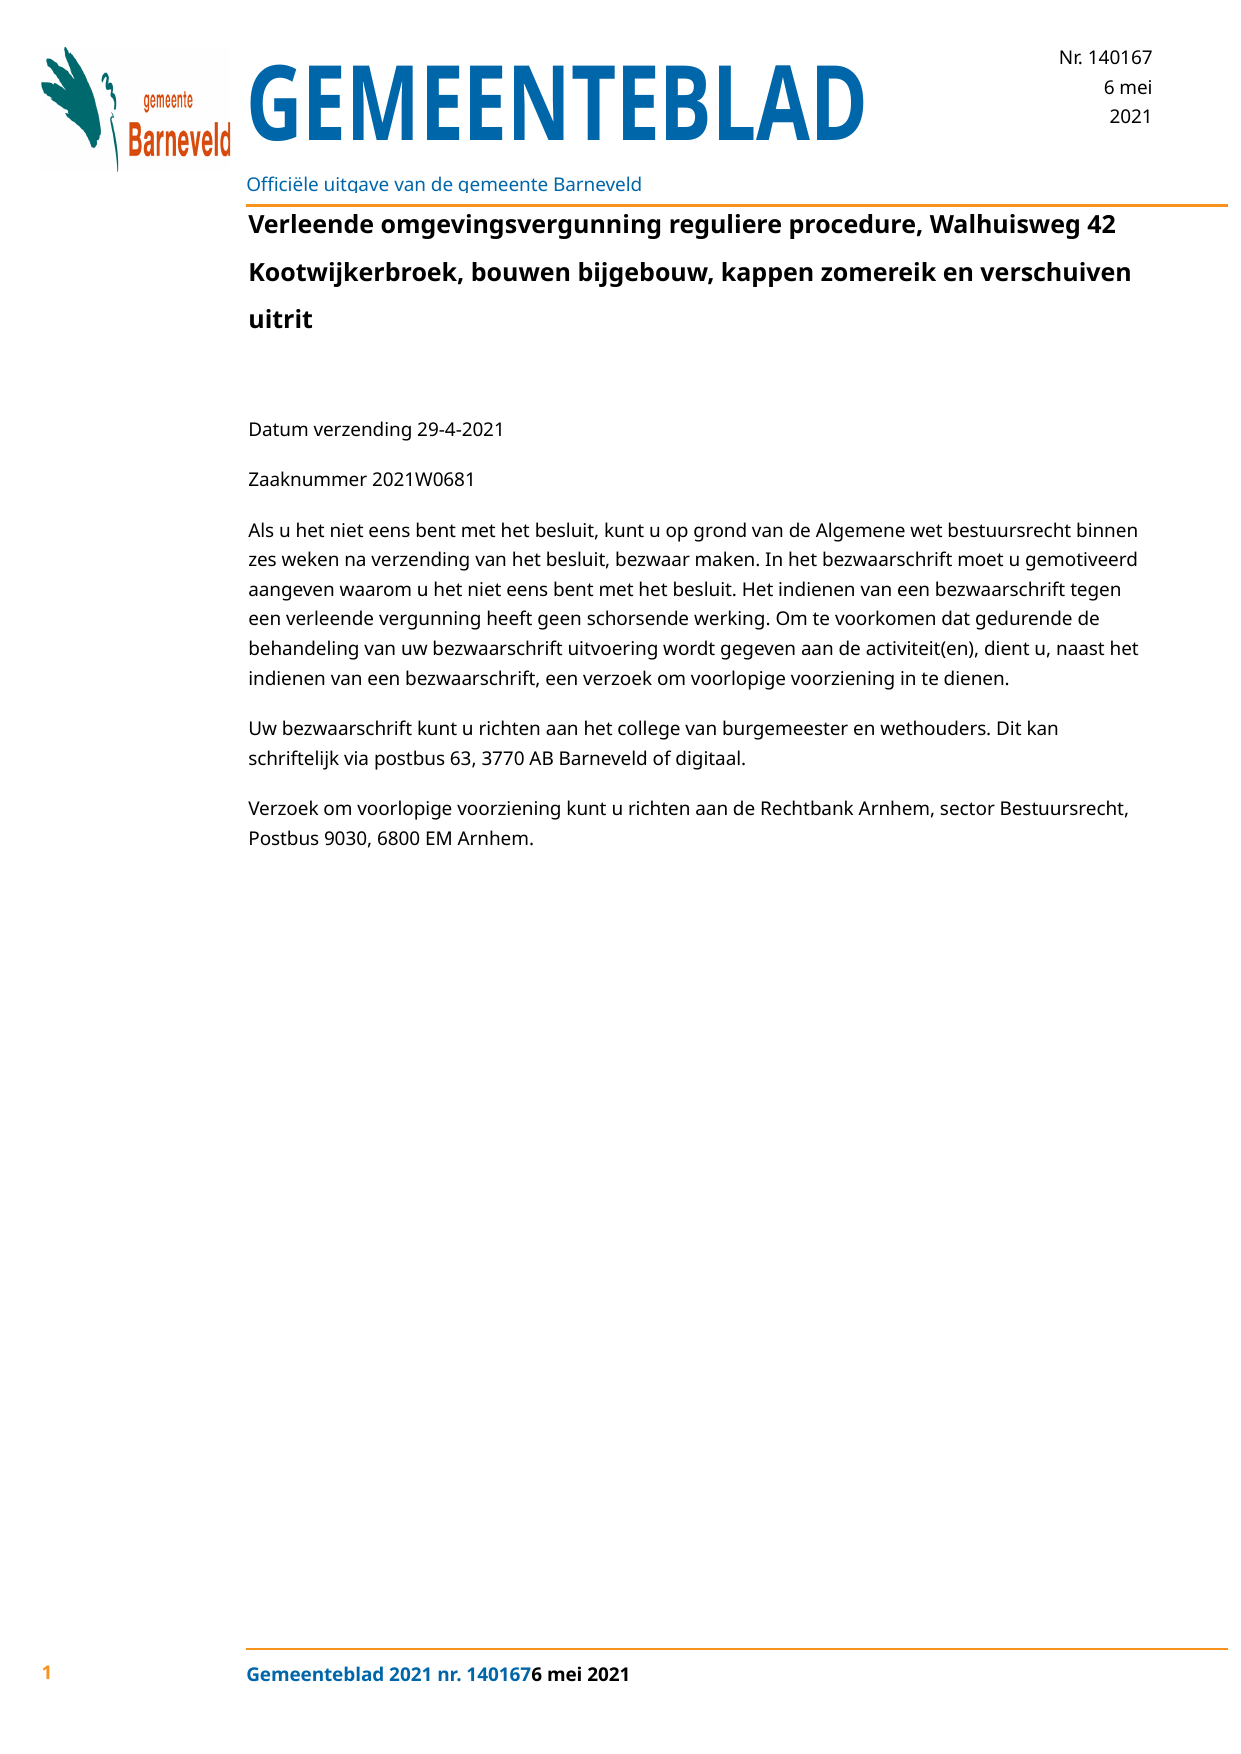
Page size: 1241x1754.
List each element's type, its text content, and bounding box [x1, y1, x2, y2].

text Verleende omgevingsvergunning reguliere procedure, Walhuisweg 42 Kootwijkerbroek, bouwen bijgebouw, kappen zomereik en verschuiven uitrit [248, 207, 1152, 336]
text Datum verzending 29-4-2021 [248, 416, 1152, 442]
text Zaaknummer 2021W0681 [248, 466, 1152, 492]
picture [41, 47, 231, 172]
text Verzoek om voorlopige voorziening kunt u richten aan de Rechtbank Arnhem, sector Bestuursrecht, Postbus 9030, 6800 EM Arnhem. [248, 795, 1152, 850]
text Als u het niet eens bent met het besluit, kunt u op grond van de Algemene wet bestuursrecht binnen zes weken na verzending van het besluit, bezwaar maken. In het bezwaarschrift moet u gemotiveerd aangeven waarom u het niet eens bent met het besluit. Het indienen van een bezwaarschrift tegen een verleende vergunning heeft geen schorsende werking. Om te voorkomen dat gedurende de behandeling van uw bezwaarschrift uitvoering wordt gegeven aan de activiteit(en), dient u, naast het indienen van een bezwaarschrift, een verzoek om voorlopige voorziening in te dienen. [248, 517, 1152, 690]
text Uw bezwaarschrift kunt u richten aan het college van burgemeester en wethouders. Dit kan schriftelijk via postbus 63, 3770 AB Barneveld of digitaal. [248, 715, 1152, 770]
